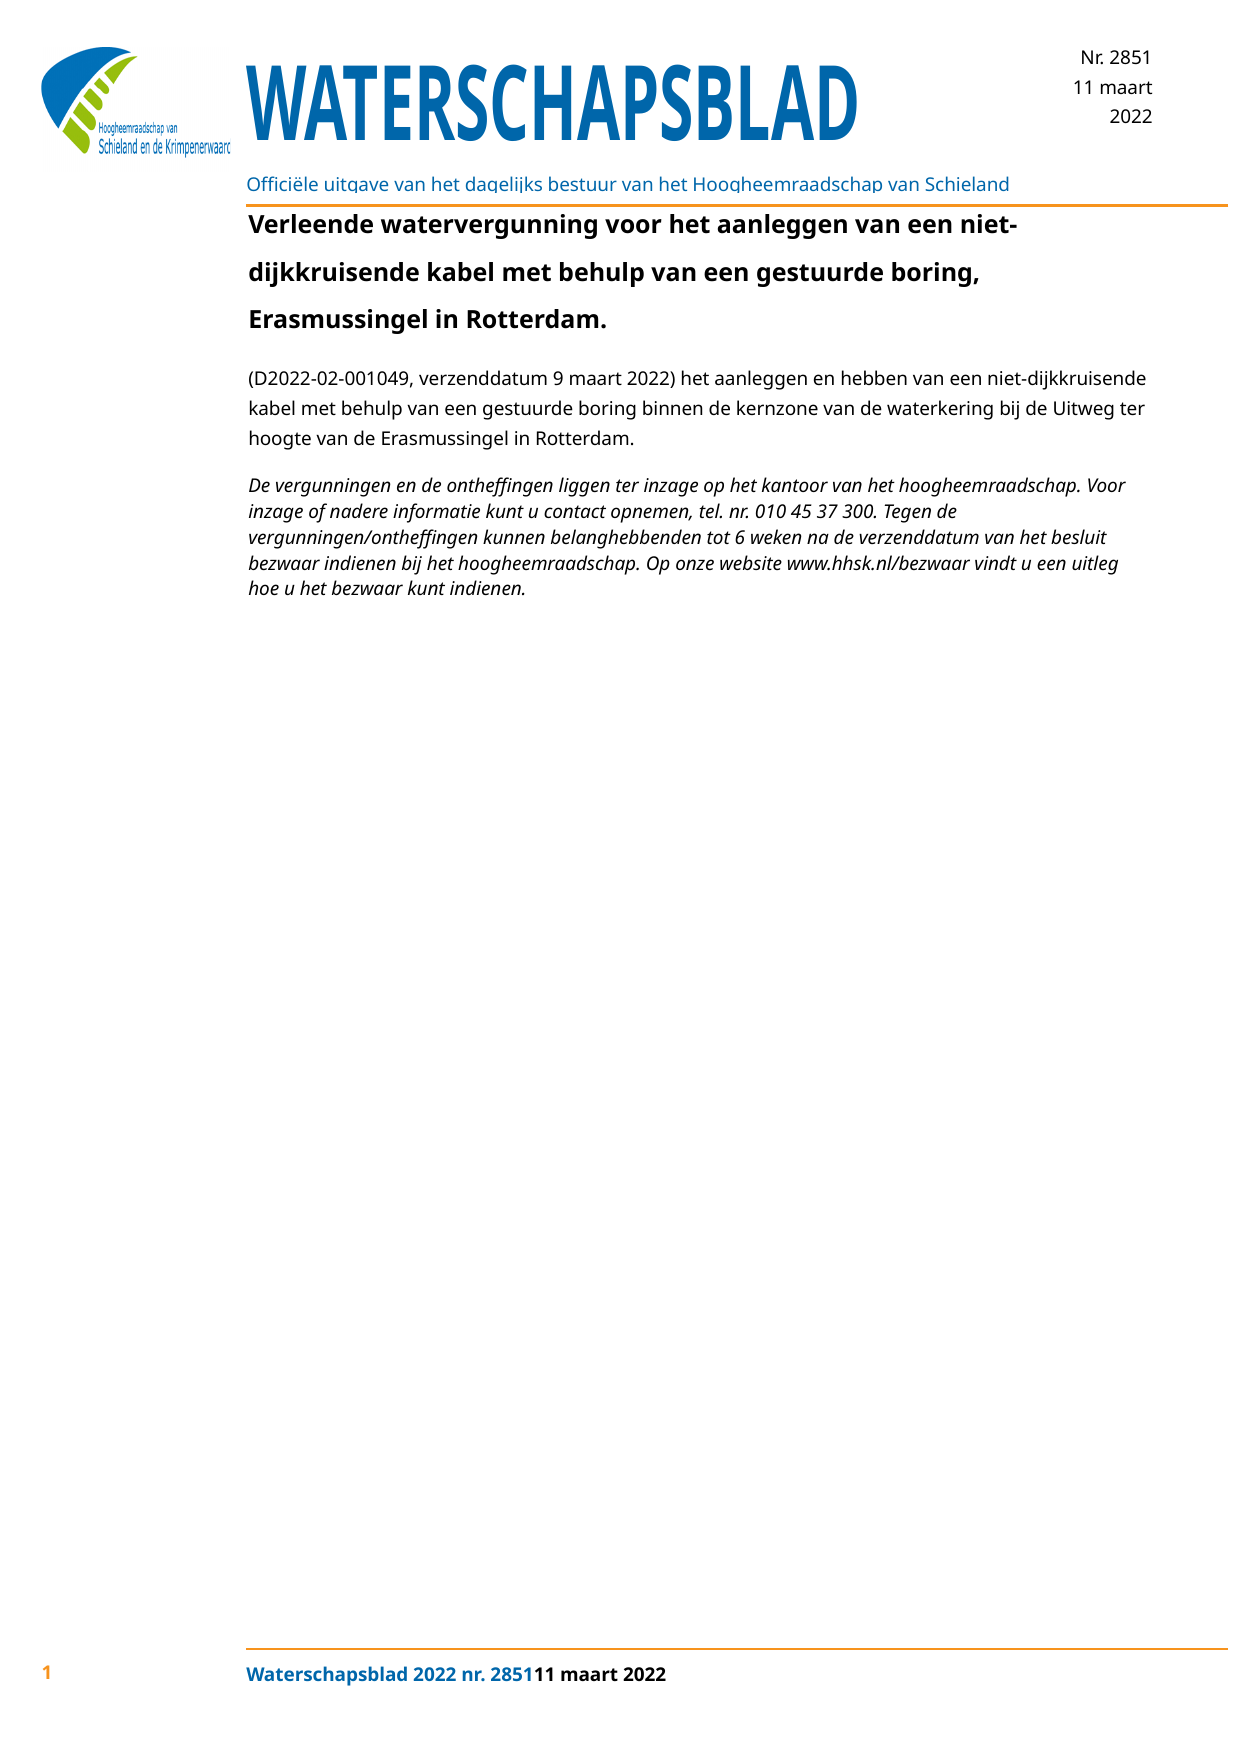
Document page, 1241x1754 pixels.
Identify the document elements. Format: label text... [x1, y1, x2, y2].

text De vergunningen en de ontheffingen liggen ter inzage op het kantoor van het hoogheemraadschap. Voor inzage of nadere informatie kunt u contact opnemen, tel. nr. 010 45 37 300. Tegen de vergunningen/ontheffingen kunnen belanghebbenden tot 6 weken na de verzenddatum van het besluit bezwaar indienen bij het hoogheemraadschap. Op onze website www.hhsk.nl/bezwaar vindt u een uitleg hoe u het bezwaar kunt indienen. [248, 472, 1152, 601]
text Verleende watervergunning voor het aanleggen van een niet-dijkkruisende kabel met behulp van een gestuurde boring, Erasmussingel in Rotterdam. [248, 207, 1152, 336]
text (D2022-02-001049, verzenddatum 9 maart 2022) het aanleggen en hebben van een niet-dijkkruisende kabel met behulp van een gestuurde boring binnen de kernzone van de waterkering bij de Uitweg ter hoogte van de Erasmussingel in Rotterdam. [248, 366, 1152, 450]
picture [41, 47, 231, 172]
